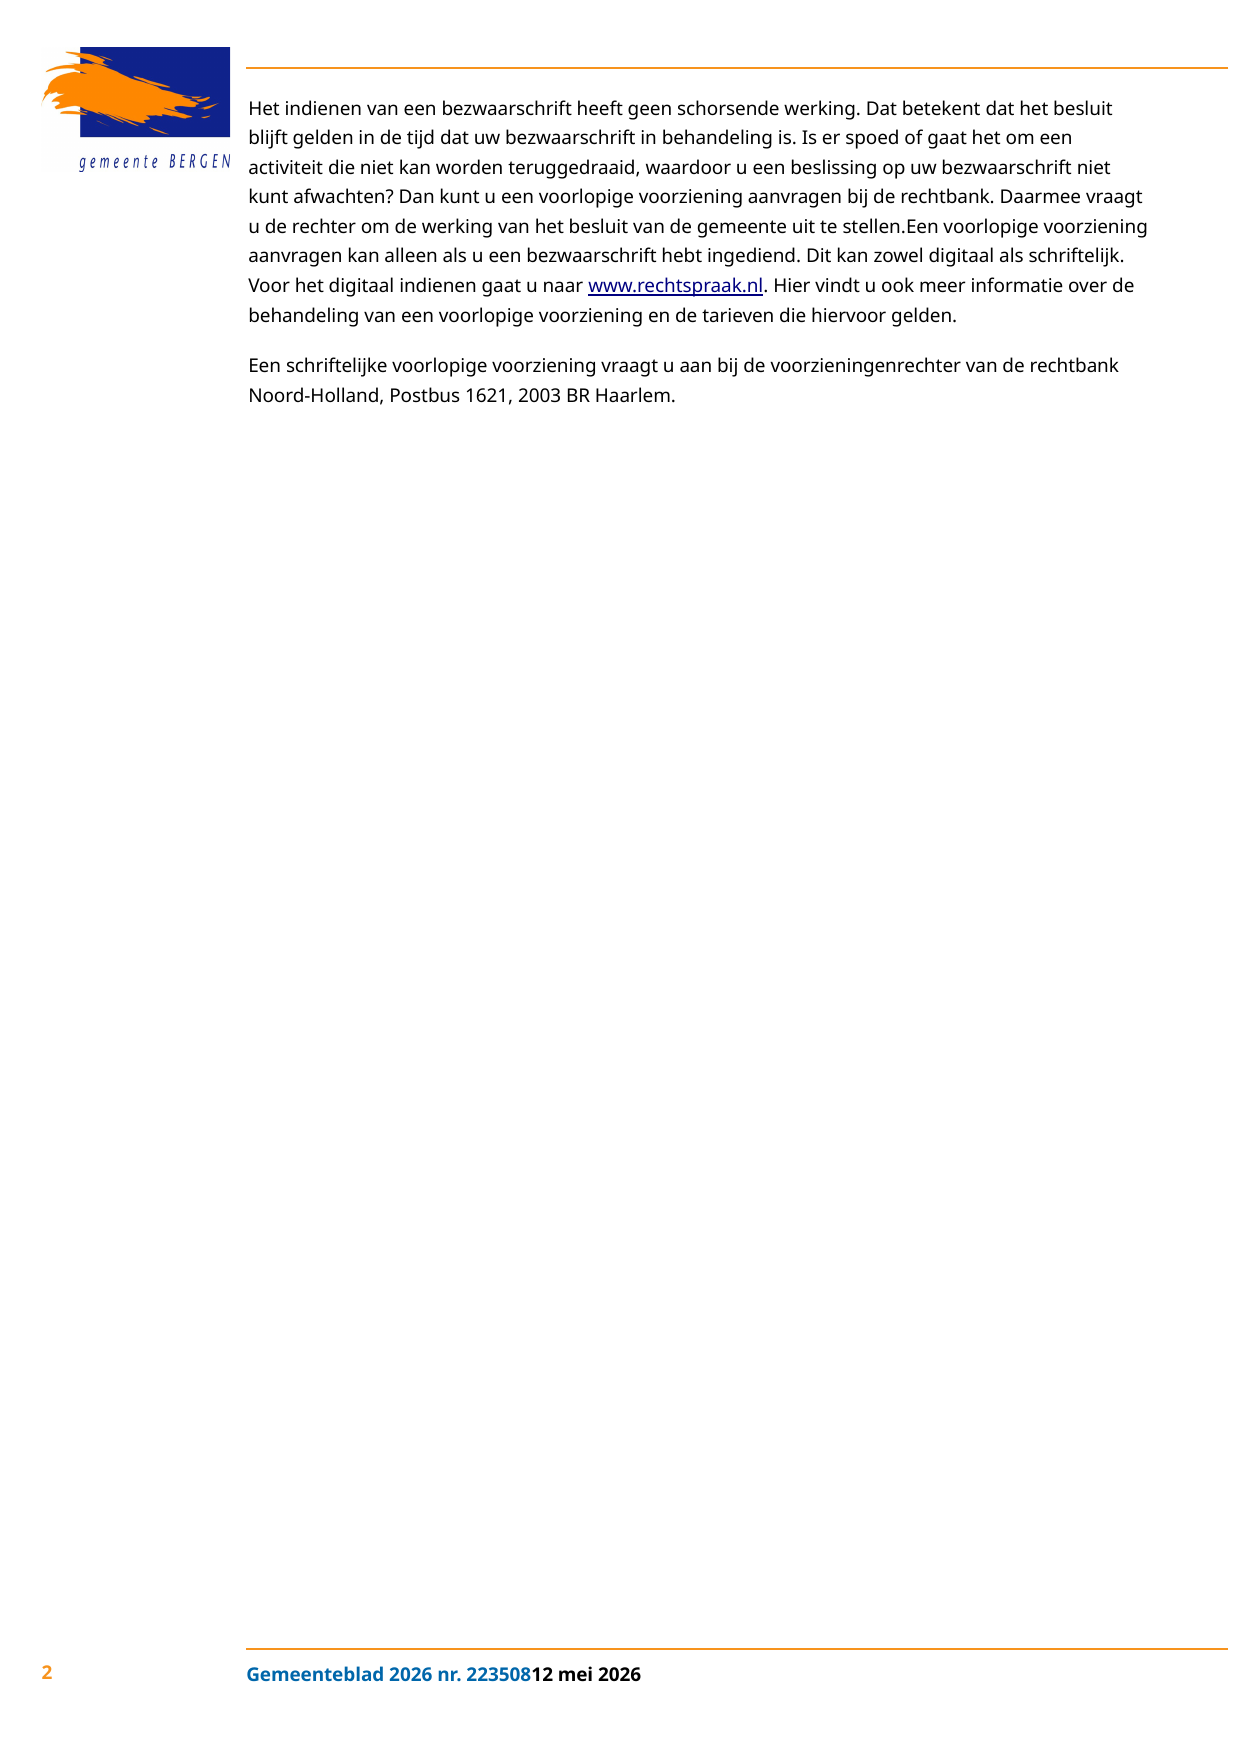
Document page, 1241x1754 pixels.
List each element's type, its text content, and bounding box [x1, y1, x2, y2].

text Het indienen van een bezwaarschrift heeft geen schorsende werking. Dat betekent dat het besluit blijft gelden in de tijd dat uw bezwaarschrift in behandeling is. Is er spoed of gaat het om een activiteit die niet kan worden teruggedraaid, waardoor u een beslissing op uw bezwaarschrift niet kunt afwachten? Dan kunt u een voorlopige voorziening aanvragen bij de rechtbank. Daarmee vraagt u de rechter om de werking van het besluit van de gemeente uit te stellen.Een voorlopige voorziening aanvragen kan alleen als u een bezwaarschrift hebt ingediend. Dit kan zowel digitaal als schriftelijk. Voor het digitaal indienen gaat u naar www.rechtspraak.nl. Hier vindt u ook meer informatie over de behandeling van een voorlopige voorziening en de tarieven die hiervoor gelden. [248, 95, 1152, 328]
picture [41, 47, 231, 172]
text Een schriftelijke voorlopige voorziening vraagt u aan bij de voorzieningenrechter van de rechtbank Noord-Holland, Postbus 1621, 2003 BR Haarlem. [248, 352, 1152, 408]
